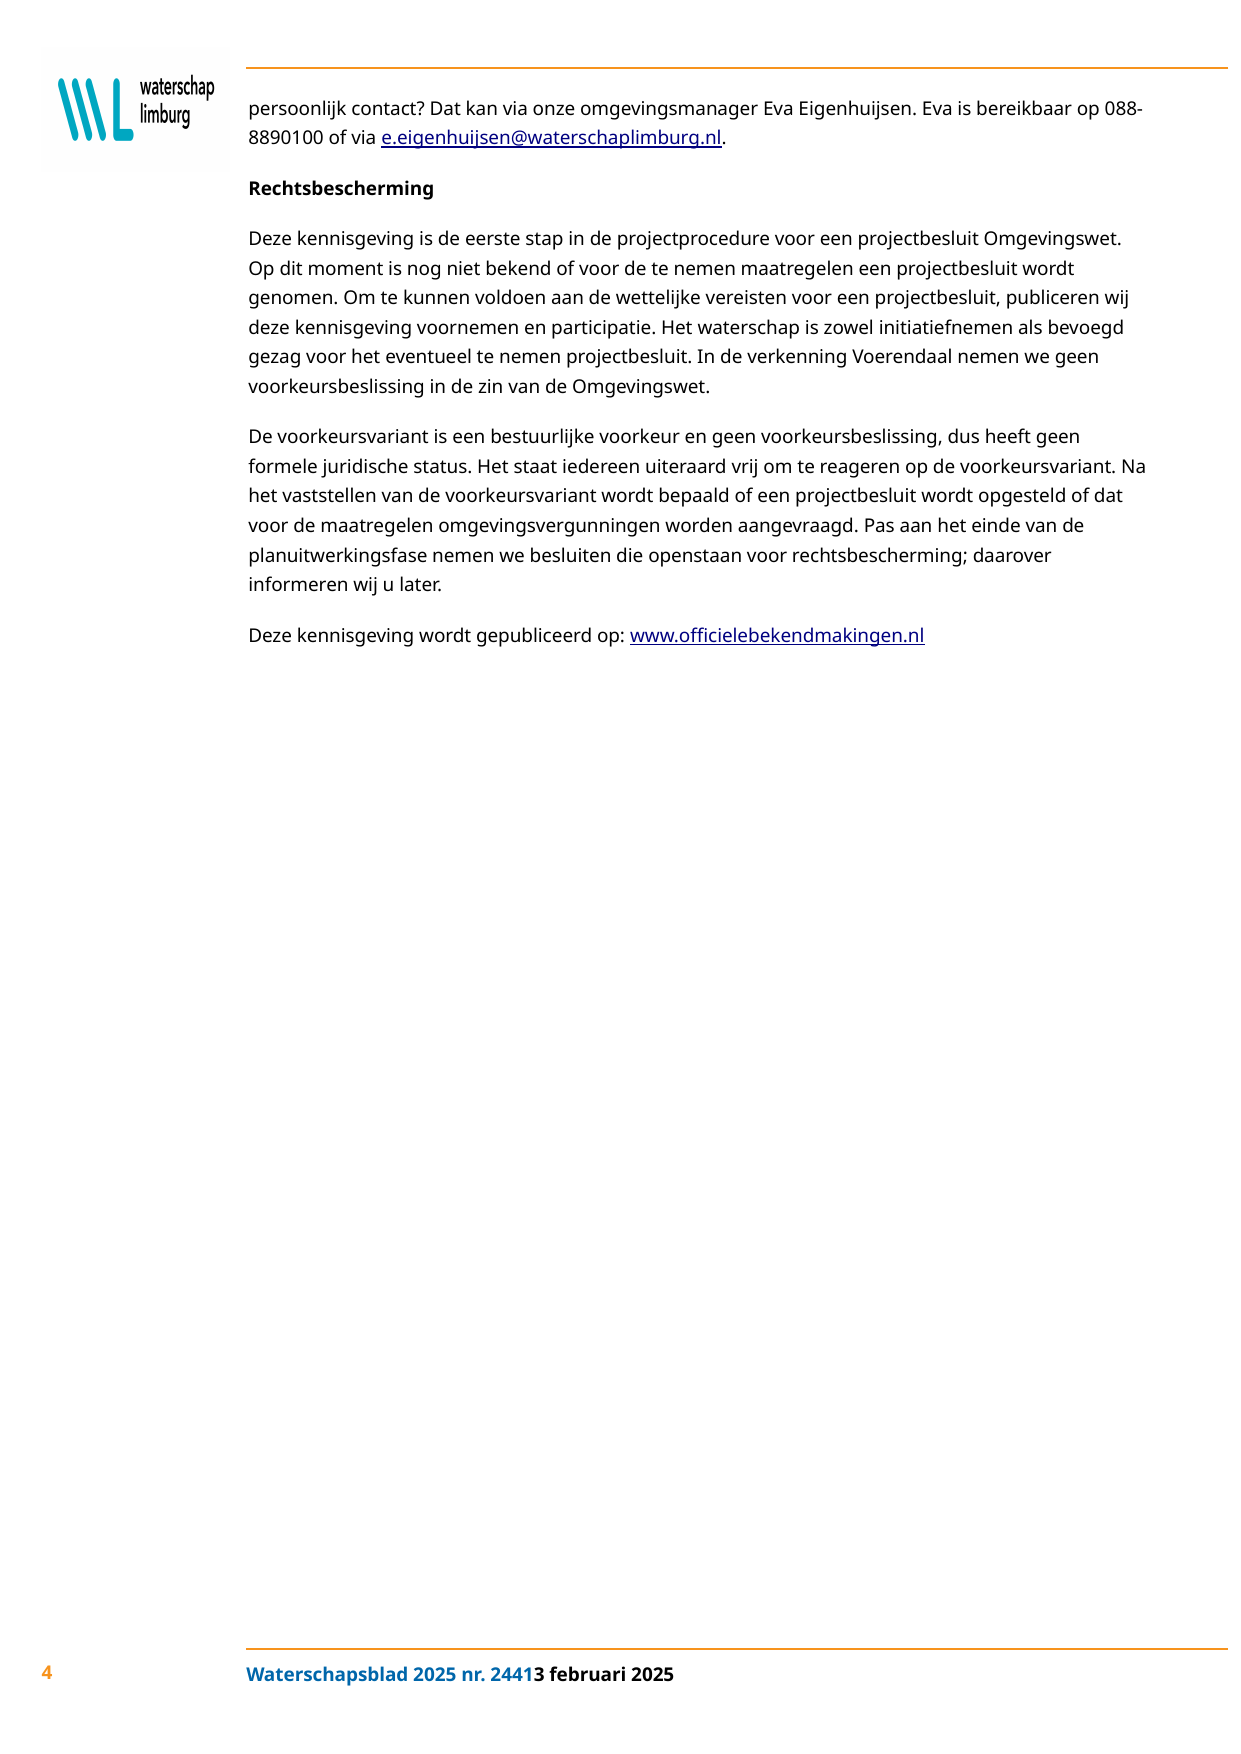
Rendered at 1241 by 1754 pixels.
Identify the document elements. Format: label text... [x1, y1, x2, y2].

text Deze kennisgeving is de eerste stap in de projectprocedure voor een projectbesluit Omgevingswet. Op dit moment is nog niet bekend of voor de te nemen maatregelen een projectbesluit wordt genomen. Om te kunnen voldoen aan de wettelijke vereisten voor een projectbesluit, publiceren wij deze kennisgeving voornemen en participatie. Het waterschap is zowel initiatiefnemen als bevoegd gezag voor het eventueel te nemen projectbesluit. In de verkenning Voerendaal nemen we geen voorkeursbeslissing in de zin van de Omgevingswet. [248, 225, 1152, 399]
text persoonlijk contact? Dat kan via onze omgevingsmanager Eva Eigenhuijsen. Eva is bereikbaar op 088-8890100 of via e.eigenhuijsen@waterschaplimburg.nl. [248, 95, 1152, 150]
text Deze kennisgeving wordt gepubliceerd op: www.officielebekendmakingen.nl [248, 622, 1152, 648]
text Rechtsbescherming [248, 175, 1152, 201]
text De voorkeursvariant is een bestuurlijke voorkeur en geen voorkeursbeslissing, dus heeft geen formele juridische status. Het staat iedereen uiteraard vrij om te reageren op de voorkeursvariant. Na het vaststellen van de voorkeursvariant wordt bepaald of een projectbesluit wordt opgesteld of dat voor de maatregelen omgevingsvergunningen worden aangevraagd. Pas aan het einde van de planuitwerkingsfase nemen we besluiten die openstaan voor rechtsbescherming; daarover informeren wij u later. [248, 423, 1152, 597]
picture [41, 47, 231, 172]
